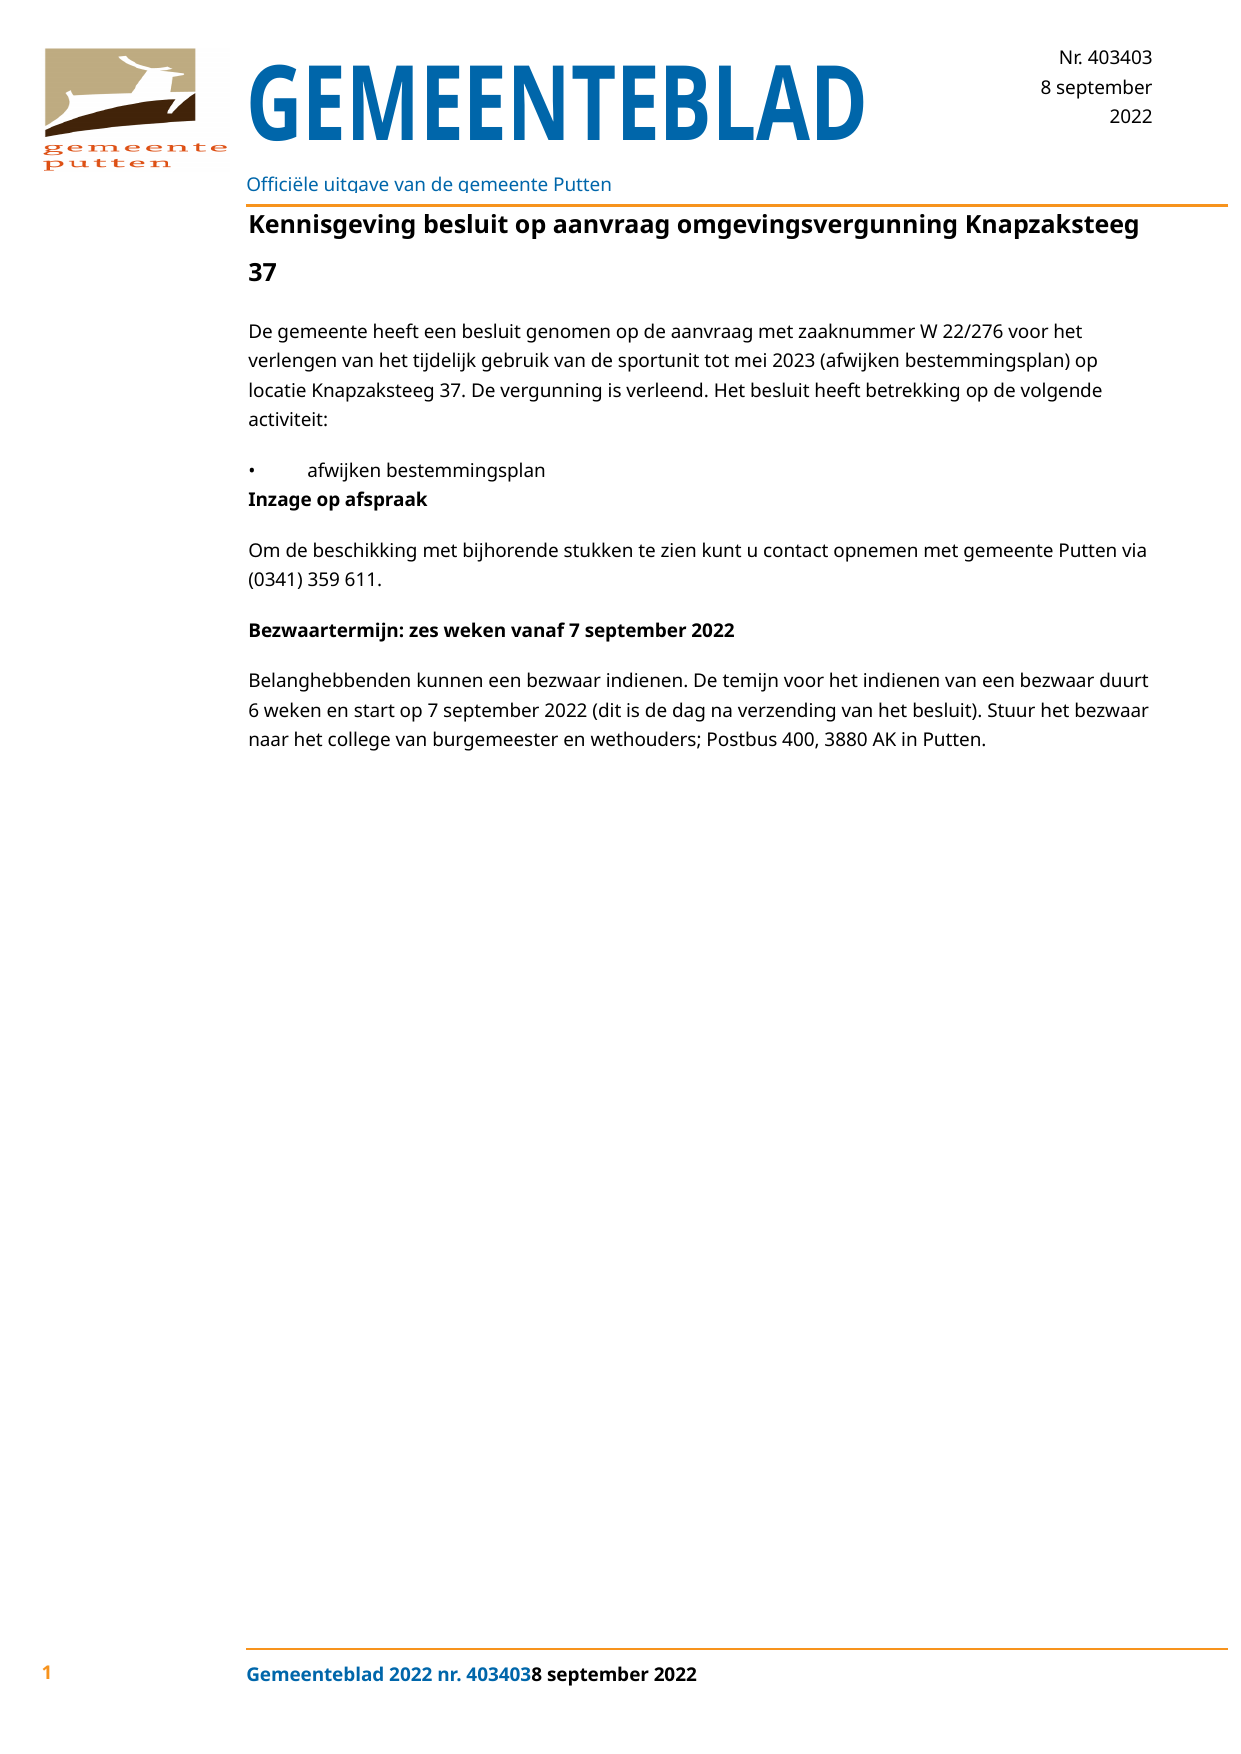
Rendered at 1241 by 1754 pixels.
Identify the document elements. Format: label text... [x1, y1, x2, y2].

text Inzage op afspraak [248, 487, 1152, 512]
text Belanghebbenden kunnen een bezwaar indienen. De temijn voor het indienen van een bezwaar duurt 6 weken en start op 7 september 2022 (dit is de dag na verzending van het besluit). Stuur het bezwaar naar het college van burgemeester en wethouders; Postbus 400, 3880 AK in Putten. [248, 667, 1152, 752]
text De gemeente heeft een besluit genomen op de aanvraag met zaaknummer W 22/276 voor het verlengen van het tijdelijk gebruik van de sportunit tot mei 2023 (afwijken bestemmingsplan) op locatie Knapzaksteeg 37. De vergunning is verleend. Het besluit heeft betrekking op de volgende activiteit: [248, 318, 1152, 432]
text Om de beschikking met bijhorende stukken te zien kunt u contact opnemen met gemeente Putten via (0341) 359 611. [248, 537, 1152, 592]
text Kennisgeving besluit op aanvraag omgevingsvergunning Knapzaksteeg 37 [248, 207, 1152, 288]
picture [41, 47, 231, 172]
list afwijken bestemmingsplan [248, 457, 1152, 483]
text Bezwaartermijn: zes weken vanaf 7 september 2022 [248, 617, 1152, 643]
